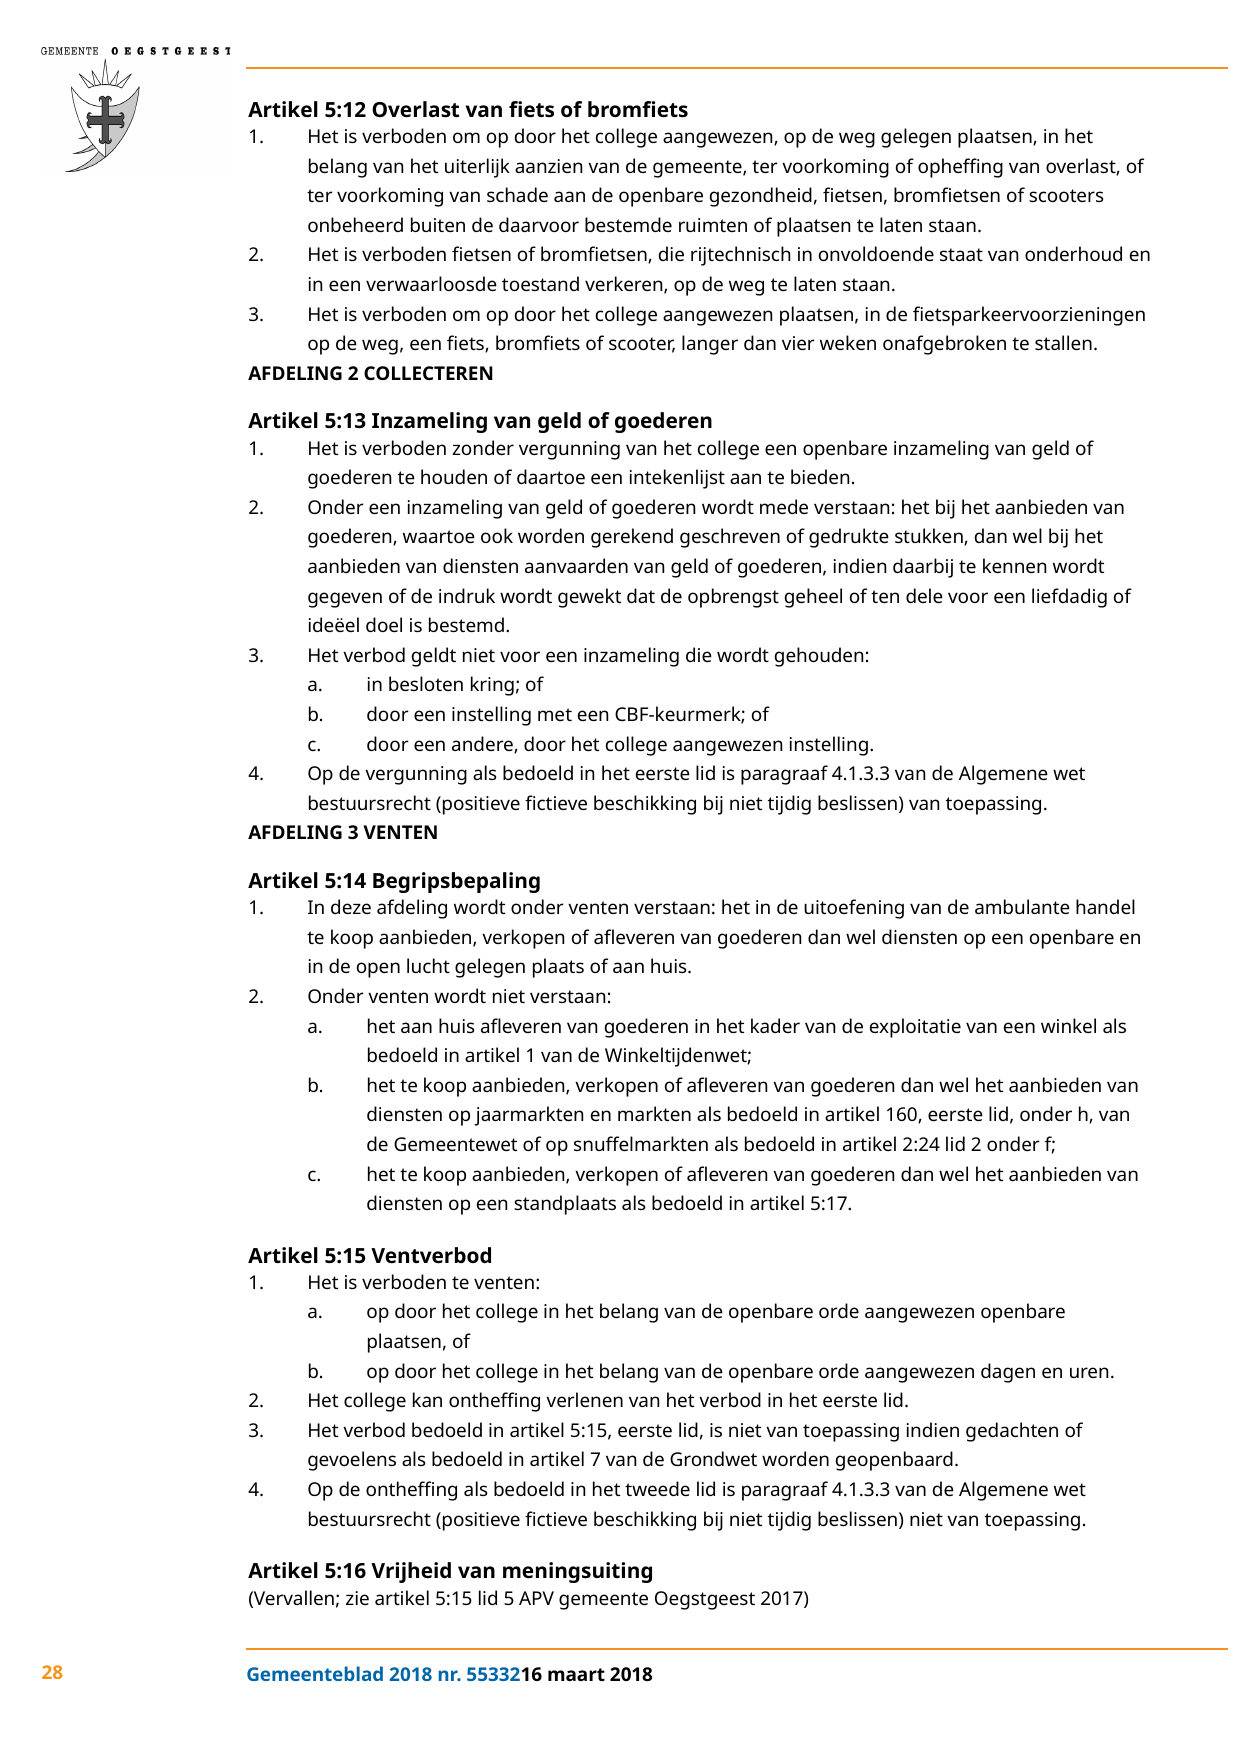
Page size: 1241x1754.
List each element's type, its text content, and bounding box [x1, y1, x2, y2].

list door een instelling met een CBF-keurmerk; of [307, 701, 1152, 727]
list het aan huis afleveren van goederen in het kader van de exploitatie van een winkel als bedoeld in artikel 1 van de Winkeltijdenwet; [307, 1013, 1152, 1068]
list door een andere, door het college aangewezen instelling. [307, 731, 1152, 756]
list Het is verboden fietsen of bromfietsen, die rijtechnisch in onvoldoende staat van onderhoud en in een verwaarloosde toestand verkeren, op de weg te laten staan. [248, 242, 1152, 297]
list Onder een inzameling van geld of goederen wordt mede verstaan: het bij het aanbieden van goederen, waartoe ook worden gerekend geschreven of gedrukte stukken, dan wel bij het aanbieden van diensten aanvaarden van geld of goederen, indien daarbij te kennen wordt gegeven of de indruk wordt gewekt dat de opbrengst geheel of ten dele voor een liefdadig of ideëel doel is bestemd. [248, 494, 1152, 638]
list op door het college in het belang van de openbare orde aangewezen dagen en uren. [307, 1358, 1152, 1384]
text Artikel 5:16 Vrijheid van meningsuiting [248, 1556, 1152, 1585]
text Artikel 5:14 Begripsbepaling [248, 866, 1152, 894]
list Het verbod bedoeld in artikel 5:15, eerste lid, is niet van toepassing indien gedachten of gevoelens als bedoeld in artikel 7 van de Grondwet worden geopenbaard. [248, 1417, 1152, 1472]
list in besloten kring; of [307, 672, 1152, 697]
list Op de ontheffing als bedoeld in het tweede lid is paragraaf 4.1.3.3 van de Algemene wet bestuursrecht (positieve fictieve beschikking bij niet tijdig beslissen) niet van toepassing. [248, 1476, 1152, 1532]
text Artikel 5:12 Overlast van fiets of bromfiets [248, 95, 1152, 123]
list Op de vergunning als bedoeld in het eerste lid is paragraaf 4.1.3.3 van de Algemene wet bestuursrecht (positieve fictieve beschikking bij niet tijdig beslissen) van toepassing. [248, 760, 1152, 816]
list Het is verboden te venten: [248, 1269, 1152, 1295]
text Artikel 5:15 Ventverbod [248, 1241, 1152, 1269]
picture [41, 47, 231, 172]
list Het verbod geldt niet voor een inzameling die wordt gehouden: [248, 642, 1152, 668]
list op door het college in het belang van de openbare orde aangewezen openbare plaatsen, of [307, 1299, 1152, 1354]
text Artikel 5:13 Inzameling van geld of goederen [248, 406, 1152, 435]
list het te koop aanbieden, verkopen of afleveren van goederen dan wel het aanbieden van diensten op een standplaats als bedoeld in artikel 5:17. [307, 1161, 1152, 1216]
list Het is verboden om op door het college aangewezen, op de weg gelegen plaatsen, in het belang van het uiterlijk aanzien van de gemeente, ter voorkoming of opheffing van overlast, of ter voorkoming van schade aan de openbare gezondheid, fietsen, bromfietsen of scooters onbeheerd buiten de daarvoor bestemde ruimten of plaatsen te laten staan. [248, 123, 1152, 238]
text AFDELING 3 VENTEN [248, 819, 1152, 845]
list het te koop aanbieden, verkopen of afleveren van goederen dan wel het aanbieden van diensten op jaarmarkten en markten als bedoeld in artikel 160, eerste lid, onder h, van de Gemeentewet of op snuffelmarkten als bedoeld in artikel 2:24 lid 2 onder f; [307, 1072, 1152, 1157]
list Het is verboden om op door het college aangewezen plaatsen, in de fietsparkeervoorzieningen op de weg, een fiets, bromfiets of scooter, langer dan vier weken onafgebroken te stallen. [248, 301, 1152, 356]
list In deze afdeling wordt onder venten verstaan: het in de uitoefening van de ambulante handel te koop aanbieden, verkopen of afleveren van goederen dan wel diensten op een openbare en in de open lucht gelegen plaats of aan huis. [248, 894, 1152, 979]
list Onder venten wordt niet verstaan: [248, 983, 1152, 1009]
list Het is verboden zonder vergunning van het college een openbare inzameling van geld of goederen te houden of daartoe een intekenlijst aan te bieden. [248, 435, 1152, 490]
text (Vervallen; zie artikel 5:15 lid 5 APV gemeente Oegstgeest 2017) [248, 1585, 1152, 1610]
text AFDELING 2 COLLECTEREN [248, 360, 1152, 386]
list Het college kan ontheffing verlenen van het verbod in het eerste lid. [248, 1387, 1152, 1413]
